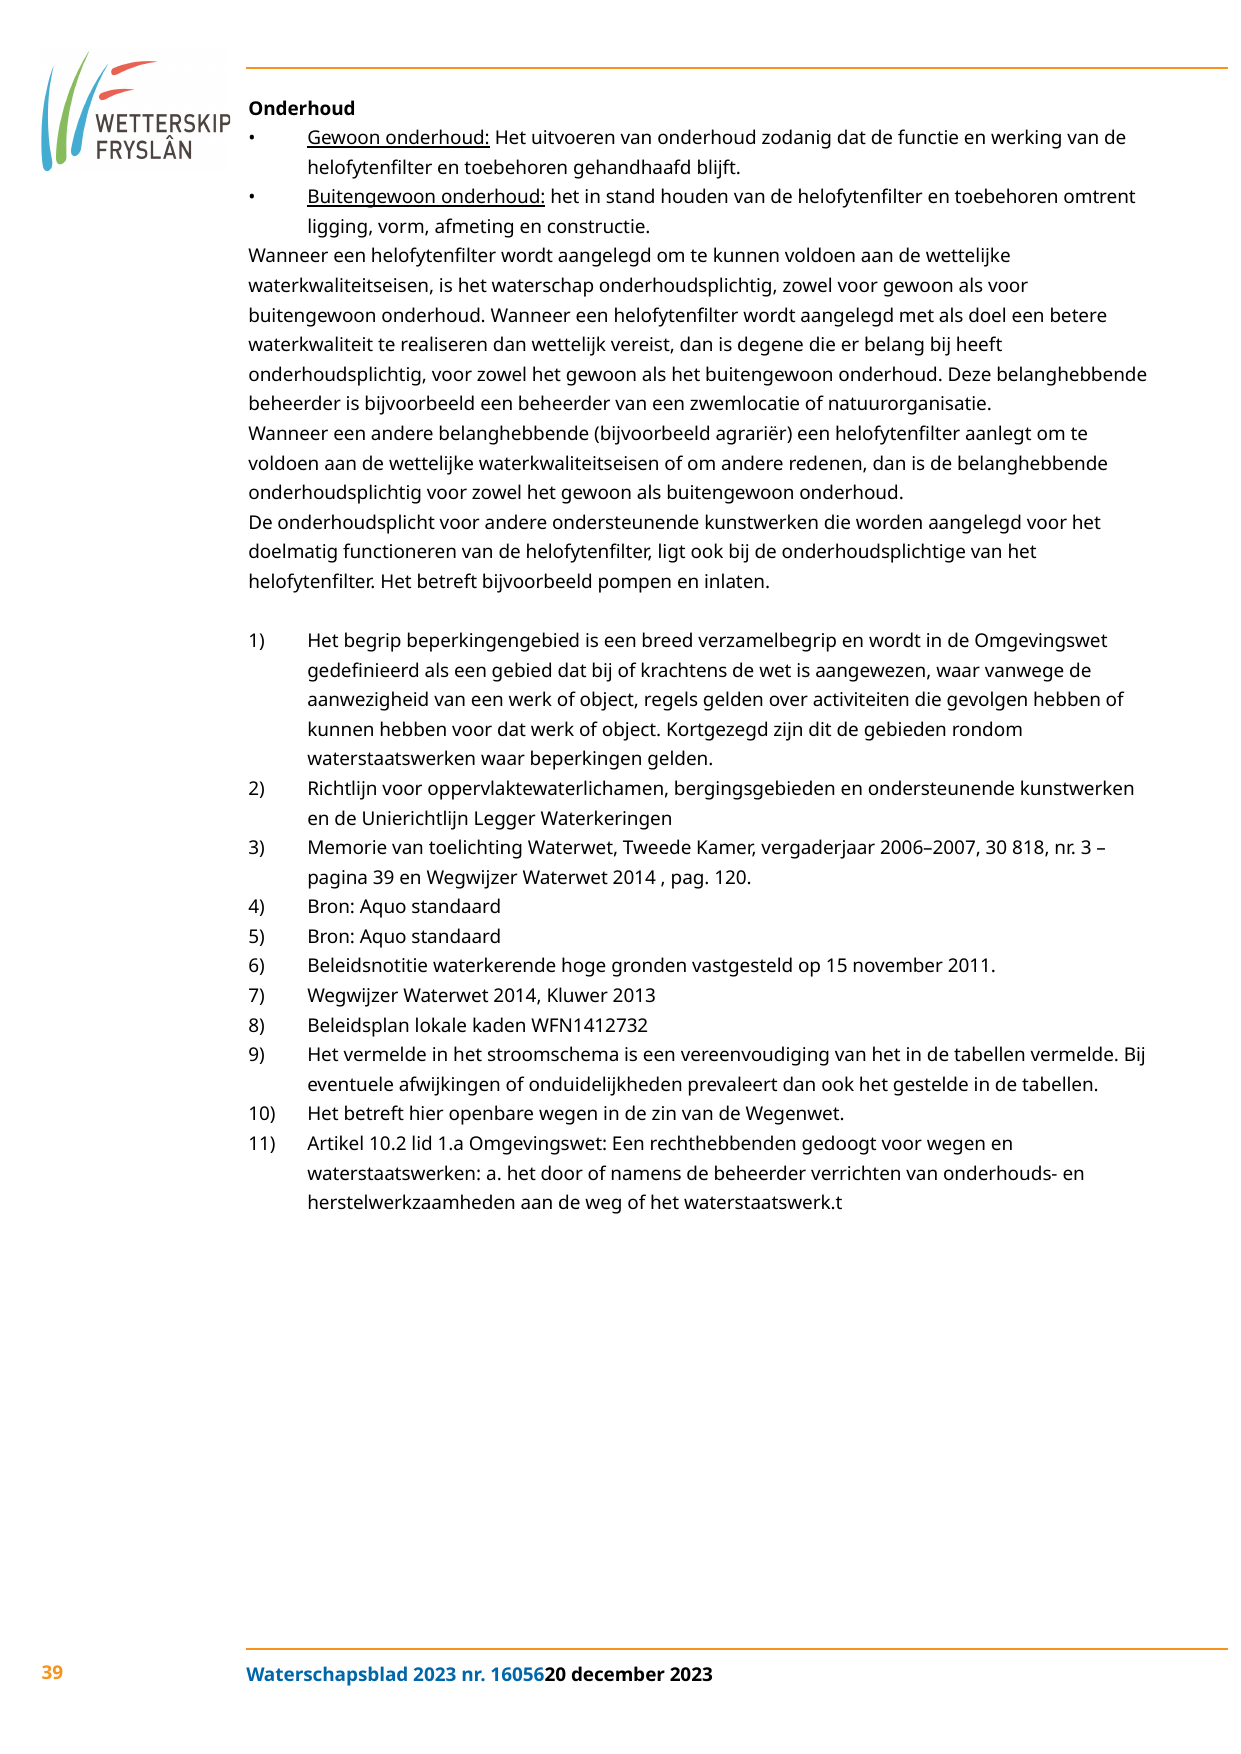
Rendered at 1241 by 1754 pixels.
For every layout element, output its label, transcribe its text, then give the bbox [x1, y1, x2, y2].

list Het vermelde in het stroomschema is een vereenvoudiging van het in de tabellen vermelde. Bij eventuele afwijkingen of onduidelijkheden prevaleert dan ook het gestelde in de tabellen. [248, 1041, 1152, 1097]
list Beleidsnotitie waterkerende hoge gronden vastgesteld op 15 november 2011. [248, 953, 1152, 978]
text Wanneer een andere belanghebbende (bijvoorbeeld agrariër) een helofytenfilter aanlegt om te voldoen aan de wettelijke waterkwaliteitseisen of om andere redenen, dan is de belanghebbende onderhoudsplichtig voor zowel het gewoon als buitengewoon onderhoud. [248, 420, 1152, 505]
list Artikel 10.2 lid 1.a Omgevingswet: Een rechthebbenden gedoogt voor wegen en waterstaatswerken: a. het door of namens de beheerder verrichten van onderhouds- en herstelwerkzaamheden aan de weg of het waterstaatswerk.t [248, 1130, 1152, 1215]
list Het begrip beperkingengebied is een breed verzamelbegrip en wordt in de Omgevingswet gedefinieerd als een gebied dat bij of krachtens de wet is aangewezen, waar vanwege de aanwezigheid van een werk of object, regels gelden over activiteiten die gevolgen hebben of kunnen hebben voor dat werk of object. Kortgezegd zijn dit de gebieden rondom waterstaatswerken waar beperkingen gelden. [248, 627, 1152, 771]
list Bron: Aquo standaard [248, 923, 1152, 949]
list Memorie van toelichting Waterwet, Tweede Kamer, vergaderjaar 2006–2007, 30 818, nr. 3 – pagina 39 en Wegwijzer Waterwet 2014 , pag. 120. [248, 834, 1152, 890]
list Buitengewoon onderhoud: het in stand houden van de helofytenfilter en toebehoren omtrent ligging, vorm, afmeting en constructie. [248, 183, 1152, 239]
list Bron: Aquo standaard [248, 893, 1152, 919]
text Onderhoud [248, 95, 1152, 121]
picture [41, 47, 231, 172]
list Het betreft hier openbare wegen in de zin van de Wegenwet. [248, 1101, 1152, 1126]
list Wegwijzer Waterwet 2014, Kluwer 2013 [248, 982, 1152, 1008]
list Gewoon onderhoud: Het uitvoeren van onderhoud zodanig dat de functie en werking van de helofytenfilter en toebehoren gehandhaafd blijft. [248, 124, 1152, 180]
list Beleidsplan lokale kaden WFN1412732 [248, 1012, 1152, 1038]
list Richtlijn voor oppervlaktewaterlichamen, bergingsgebieden en ondersteunende kunstwerken en de Unierichtlijn Legger Waterkeringen [248, 775, 1152, 831]
text De onderhoudsplicht voor andere ondersteunende kunstwerken die worden aangelegd voor het doelmatig functioneren van de helofytenfilter, ligt ook bij de onderhoudsplichtige van het helofytenfilter. Het betreft bijvoorbeeld pompen en inlaten. [248, 509, 1152, 594]
text Wanneer een helofytenfilter wordt aangelegd om te kunnen voldoen aan de wettelijke waterkwaliteitseisen, is het waterschap onderhoudsplichtig, zowel voor gewoon als voor buitengewoon onderhoud. Wanneer een helofytenfilter wordt aangelegd met als doel een betere waterkwaliteit te realiseren dan wettelijk vereist, dan is degene die er belang bij heeft onderhoudsplichtig, voor zowel het gewoon als het buitengewoon onderhoud. Deze belanghebbende beheerder is bijvoorbeeld een beheerder van een zwemlocatie of natuurorganisatie. [248, 243, 1152, 416]
